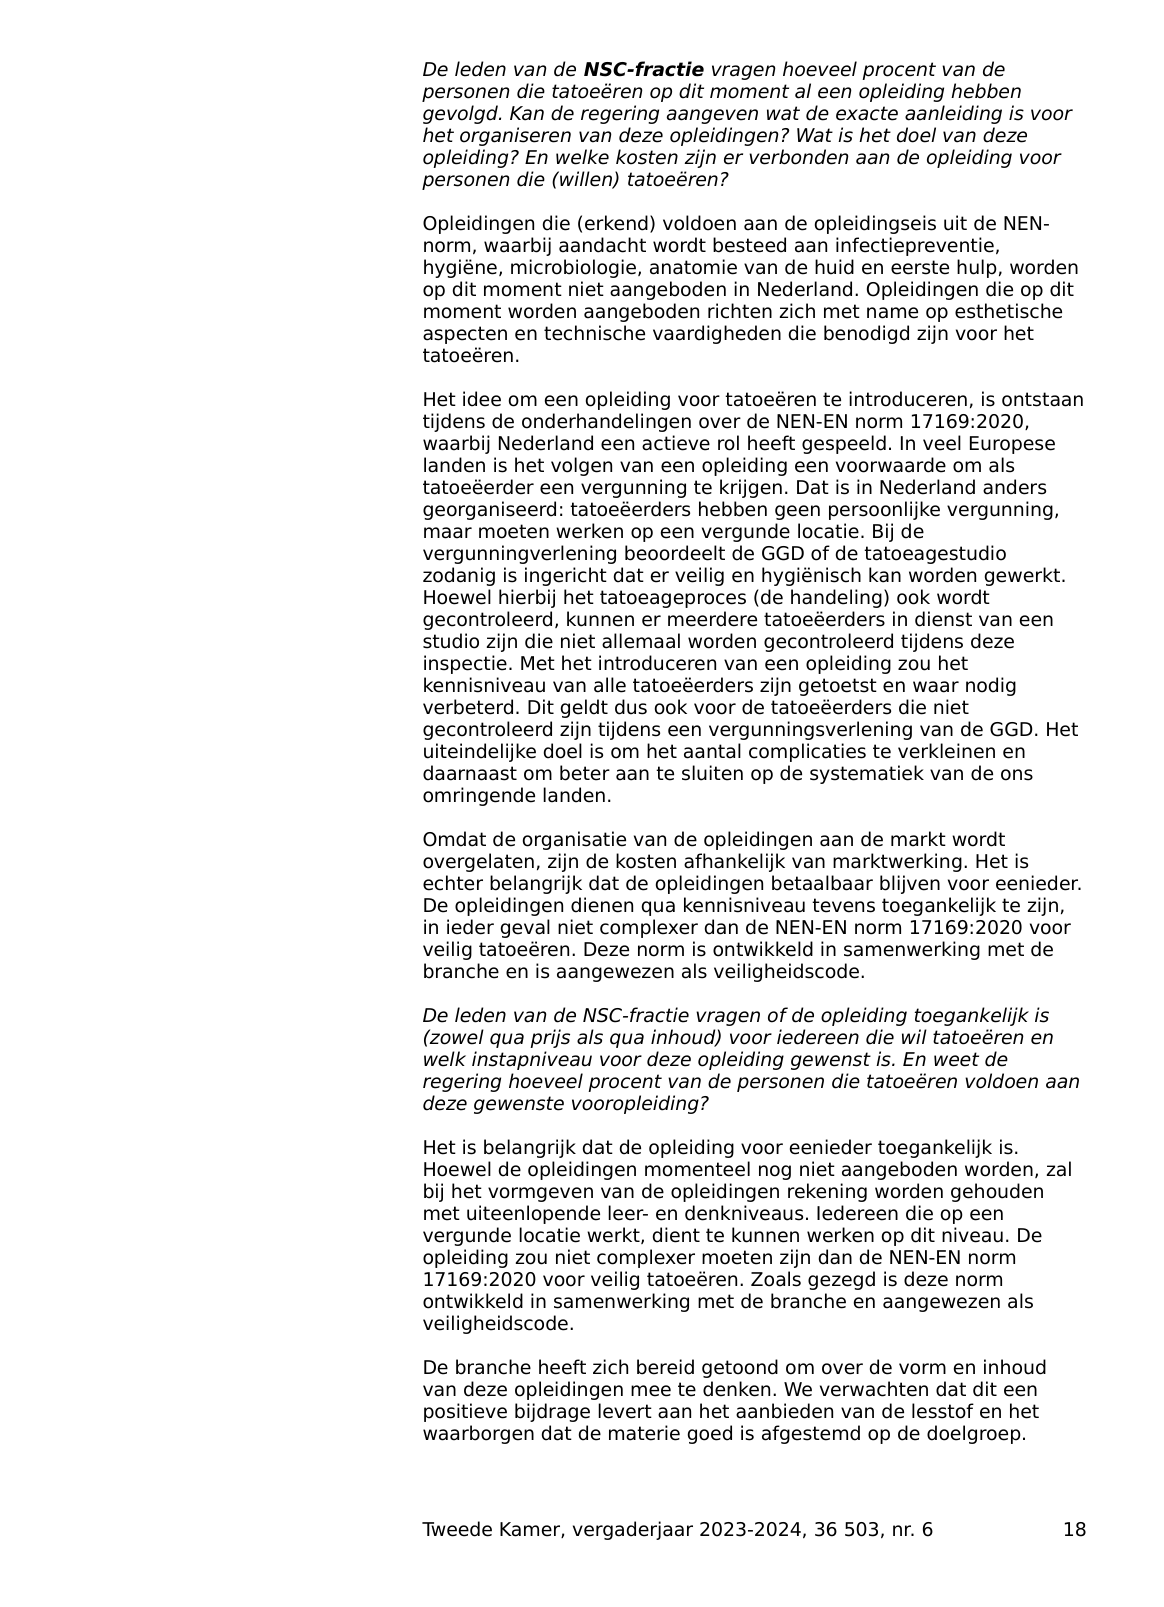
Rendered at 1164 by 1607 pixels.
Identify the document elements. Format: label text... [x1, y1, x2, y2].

text De branche heeft zich bereid getoond om over de vorm en inhoud van deze opleidingen mee te denken. We verwachten dat dit een positieve bijdrage levert aan het aanbieden van de lesstof en het waarborgen dat de materie goed is afgestemd op de doelgroep. [422, 1357, 1087, 1445]
text De leden van de NSC-fractie vragen of de opleiding toegankelijk is (zowel qua prijs als qua inhoud) voor iedereen die wil tatoeëren en welk instapniveau voor deze opleiding gewenst is. En weet de regering hoeveel procent van de personen die tatoeëren voldoen aan deze gewenste vooropleiding? [422, 1005, 1087, 1115]
text Het is belangrijk dat de opleiding voor eenieder toegankelijk is. Hoewel de opleidingen momenteel nog niet aangeboden worden, zal bij het vormgeven van de opleidingen rekening worden gehouden met uiteenlopende leer- en denkniveaus. Iedereen die op een vergunde locatie werkt, dient te kunnen werken op dit niveau. De opleiding zou niet complexer moeten zijn dan de NEN-EN norm 17169:2020 voor veilig tatoeëren. Zoals gezegd is deze norm ontwikkeld in samenwerking met de branche en aangewezen als veiligheidscode. [422, 1137, 1087, 1335]
text Opleidingen die (erkend) voldoen aan de opleidingseis uit de NEN-norm, waarbij aandacht wordt besteed aan infectiepreventie, hygiëne, microbiologie, anatomie van de huid en eerste hulp, worden op dit moment niet aangeboden in Nederland. Opleidingen die op dit moment worden aangeboden richten zich met name op esthetische aspecten en technische vaardigheden die benodigd zijn voor het tatoeëren. [422, 213, 1087, 367]
text Omdat de organisatie van de opleidingen aan de markt wordt overgelaten, zijn de kosten afhankelijk van marktwerking. Het is echter belangrijk dat de opleidingen betaalbaar blijven voor eenieder. De opleidingen dienen qua kennisniveau tevens toegankelijk te zijn, in ieder geval niet complexer dan de NEN-EN norm 17169:2020 voor veilig tatoeëren. Deze norm is ontwikkeld in samenwerking met de branche en is aangewezen als veiligheidscode. [422, 829, 1087, 983]
text De leden van de NSC-fractie vragen hoeveel procent van de personen die tatoeëren op dit moment al een opleiding hebben gevolgd. Kan de regering aangeven wat de exacte aanleiding is voor het organiseren van deze opleidingen? Wat is het doel van deze opleiding? En welke kosten zijn er verbonden aan de opleiding voor personen die (willen) tatoeëren? [422, 59, 1087, 191]
text Het idee om een opleiding voor tatoeëren te introduceren, is ontstaan tijdens de onderhandelingen over de NEN-EN norm 17169:2020, waarbij Nederland een actieve rol heeft gespeeld. In veel Europese landen is het volgen van een opleiding een voorwaarde om als tatoeëerder een vergunning te krijgen. Dat is in Nederland anders georganiseerd: tatoeëerders hebben geen persoonlijke vergunning, maar moeten werken op een vergunde locatie. Bij de vergunningverlening beoordeelt de GGD of de tatoeagestudio zodanig is ingericht dat er veilig en hygiënisch kan worden gewerkt. Hoewel hierbij het tatoeageproces (de handeling) ook wordt gecontroleerd, kunnen er meerdere tatoeëerders in dienst van een studio zijn die niet allemaal worden gecontroleerd tijdens deze inspectie. Met het introduceren van een opleiding zou het kennisniveau van alle tatoeëerders zijn getoetst en waar nodig verbeterd. Dit geldt dus ook voor de tatoeëerders die niet gecontroleerd zijn tijdens een vergunningsverlening van de GGD. Het uiteindelijke doel is om het aantal complicaties te verkleinen en daarnaast om beter aan te sluiten op de systematiek van de ons omringende landen. [422, 389, 1087, 807]
